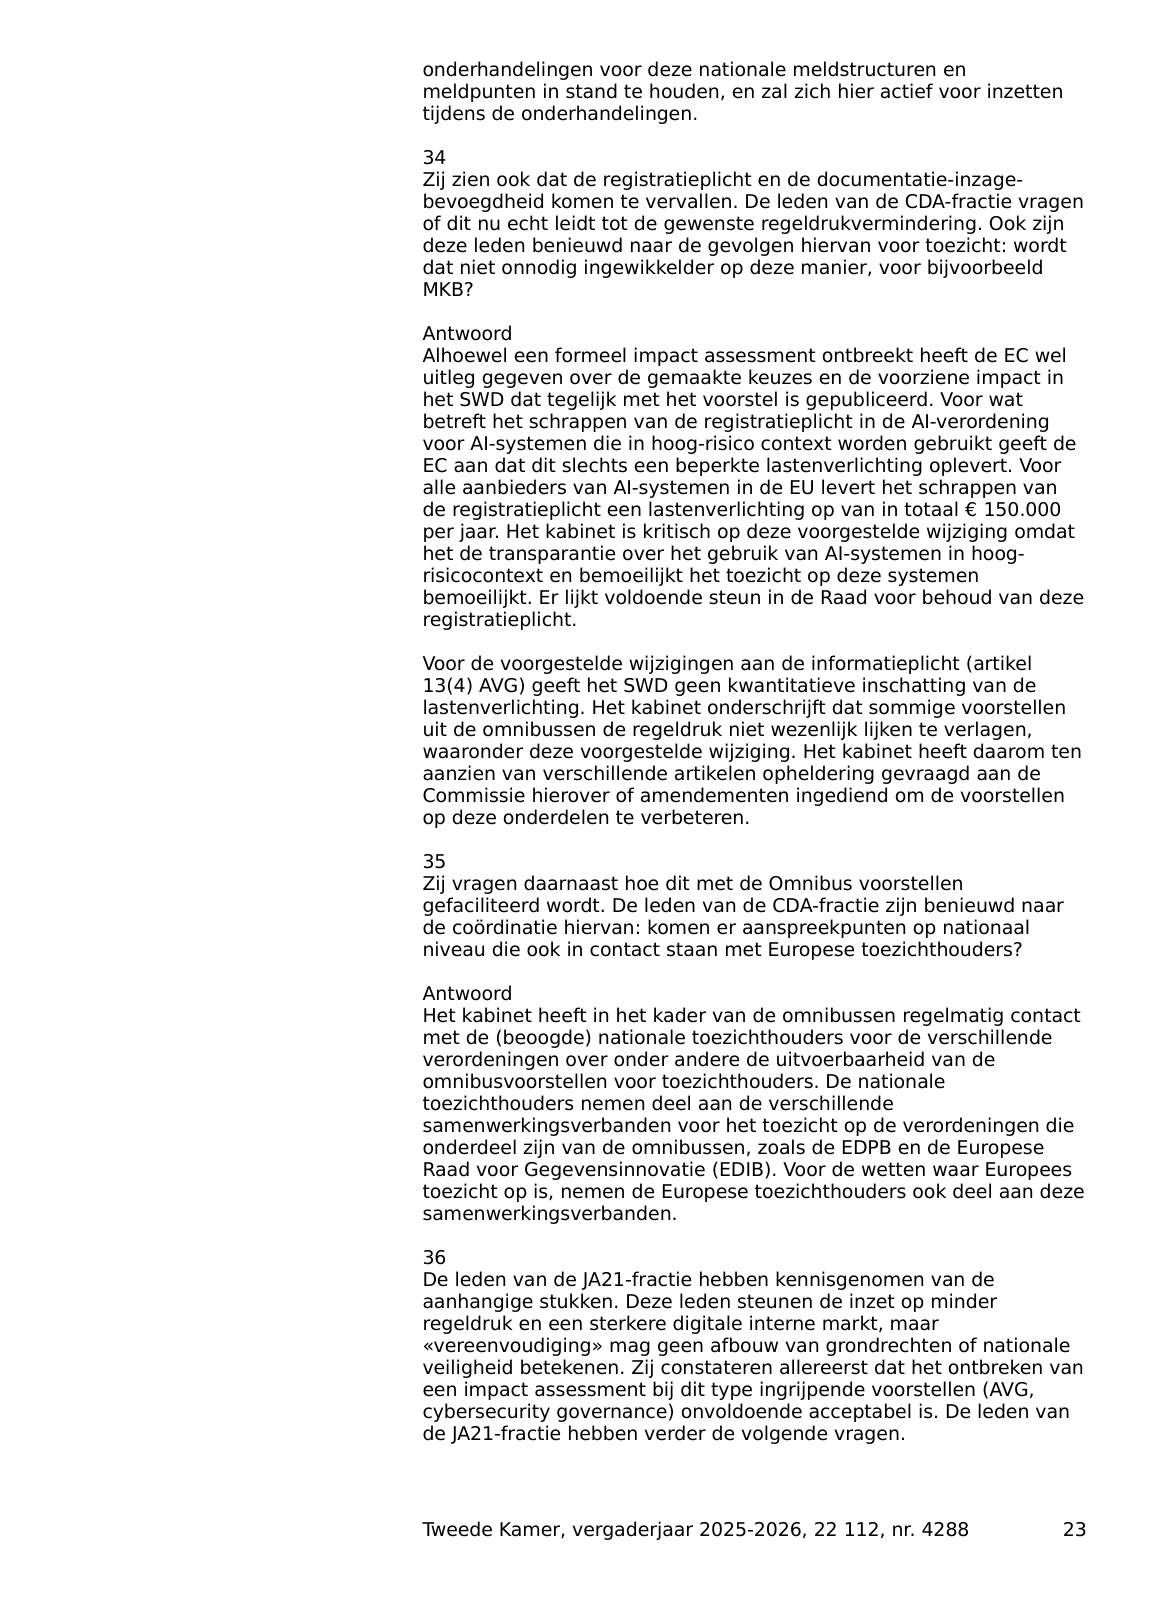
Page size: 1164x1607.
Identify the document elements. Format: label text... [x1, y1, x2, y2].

text 36 [422, 1247, 1087, 1269]
text Voor de voorgestelde wijzigingen aan de informatieplicht (artikel 13(4) AVG) geeft het SWD geen kwantitatieve inschatting van de lastenverlichting. Het kabinet onderschrijft dat sommige voorstellen uit de omnibussen de regeldruk niet wezenlijk lijken te verlagen, waaronder deze voorgestelde wijziging. Het kabinet heeft daarom ten aanzien van verschillende artikelen opheldering gevraagd aan de Commissie hierover of amendementen ingediend om de voorstellen op deze onderdelen te verbeteren. [422, 653, 1087, 829]
text 35 [422, 851, 1087, 873]
text Antwoord [422, 323, 1087, 345]
text Antwoord [422, 983, 1087, 1005]
text Alhoewel een formeel impact assessment ontbreekt heeft de EC wel uitleg gegeven over de gemaakte keuzes en de voorziene impact in het SWD dat tegelijk met het voorstel is gepubliceerd. Voor wat betreft het schrappen van de registratieplicht in de AI-verordening voor AI-systemen die in hoog-risico context worden gebruikt geeft de EC aan dat dit slechts een beperkte lastenverlichting oplevert. Voor alle aanbieders van AI-systemen in de EU levert het schrappen van de registratieplicht een lastenverlichting op van in totaal € 150.000 per jaar. Het kabinet is kritisch op deze voorgestelde wijziging omdat het de transparantie over het gebruik van AI-systemen in hoog-risicocontext en bemoeilijkt het toezicht op deze systemen bemoeilijkt. Er lijkt voldoende steun in de Raad voor behoud van deze registratieplicht. [422, 345, 1087, 631]
text De leden van de JA21-fractie hebben kennisgenomen van de aanhangige stukken. Deze leden steunen de inzet op minder regeldruk en een sterkere digitale interne markt, maar «vereenvoudiging» mag geen afbouw van grondrechten of nationale veiligheid betekenen. Zij constateren allereerst dat het ontbreken van een impact assessment bij dit type ingrijpende voorstellen (AVG, cybersecurity governance) onvoldoende acceptabel is. De leden van de JA21-fractie hebben verder de volgende vragen. [422, 1269, 1087, 1445]
text onderhandelingen voor deze nationale meldstructuren en meldpunten in stand te houden, en zal zich hier actief voor inzetten tijdens de onderhandelingen. [422, 59, 1087, 125]
text Zij zien ook dat de registratieplicht en de documentatie-inzage-bevoegdheid komen te vervallen. De leden van de CDA-fractie vragen of dit nu echt leidt tot de gewenste regeldrukvermindering. Ook zijn deze leden benieuwd naar de gevolgen hiervan voor toezicht: wordt dat niet onnodig ingewikkelder op deze manier, voor bijvoorbeeld MKB? [422, 169, 1087, 301]
text Het kabinet heeft in het kader van de omnibussen regelmatig contact met de (beoogde) nationale toezichthouders voor de verschillende verordeningen over onder andere de uitvoerbaarheid van de omnibusvoorstellen voor toezichthouders. De nationale toezichthouders nemen deel aan de verschillende samenwerkingsverbanden voor het toezicht op de verordeningen die onderdeel zijn van de omnibussen, zoals de EDPB en de Europese Raad voor Gegevensinnovatie (EDIB). Voor de wetten waar Europees toezicht op is, nemen de Europese toezichthouders ook deel aan deze samenwerkingsverbanden. [422, 1005, 1087, 1225]
text 34 [422, 147, 1087, 169]
text Zij vragen daarnaast hoe dit met de Omnibus voorstellen gefaciliteerd wordt. De leden van de CDA-fractie zijn benieuwd naar de coördinatie hiervan: komen er aanspreekpunten op nationaal niveau die ook in contact staan met Europese toezichthouders? [422, 873, 1087, 961]
